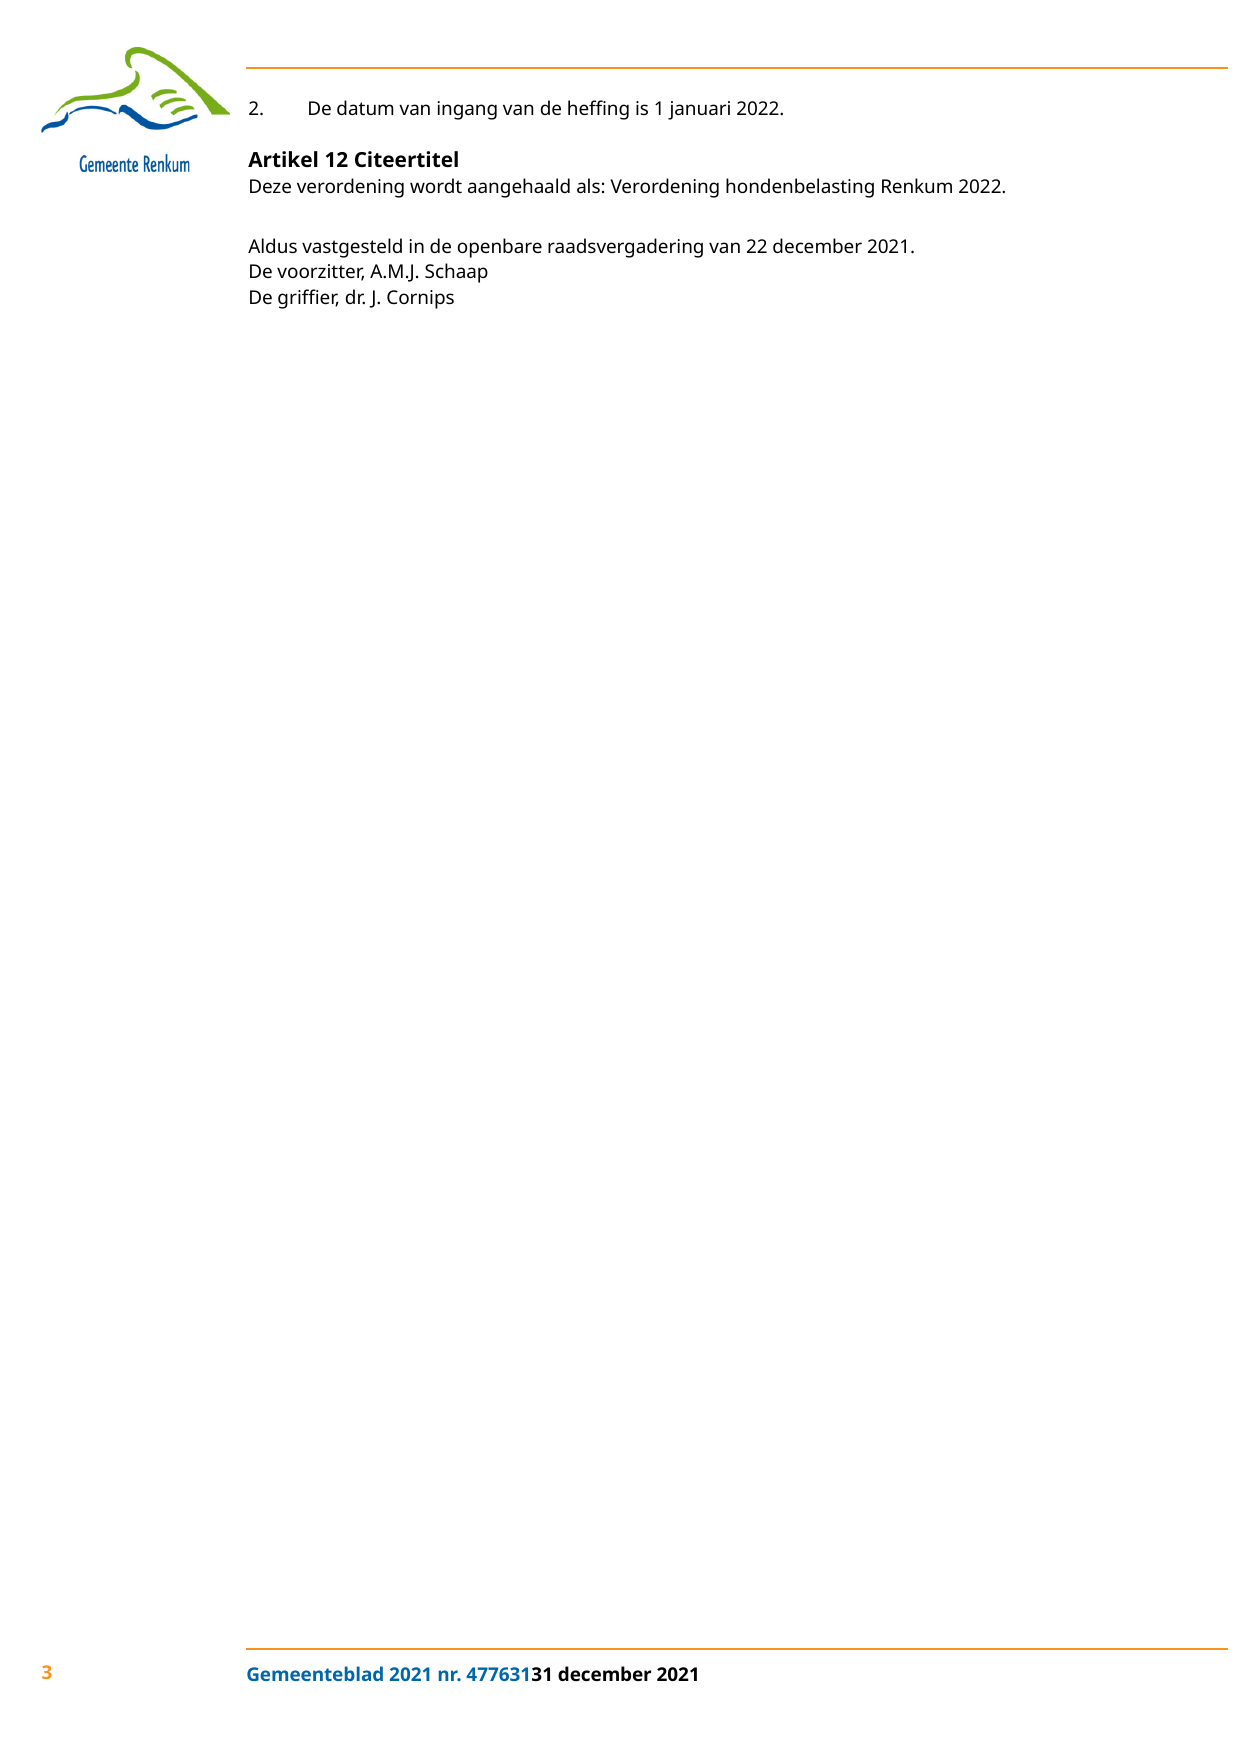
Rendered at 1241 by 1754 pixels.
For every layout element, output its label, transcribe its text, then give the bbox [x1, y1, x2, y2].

text De voorzitter, A.M.J. Schaap [248, 258, 1152, 284]
picture [41, 47, 231, 172]
text De griffier, dr. J. Cornips [248, 284, 1152, 310]
list De datum van ingang van de heffing is 1 januari 2022. [248, 95, 1152, 121]
text Artikel 12 Citeertitel [248, 145, 1152, 174]
text Aldus vastgesteld in de openbare raadsvergadering van 22 december 2021. [248, 233, 1152, 258]
text Deze verordening wordt aangehaald als: Verordening hondenbelasting Renkum 2022. [248, 174, 1152, 199]
